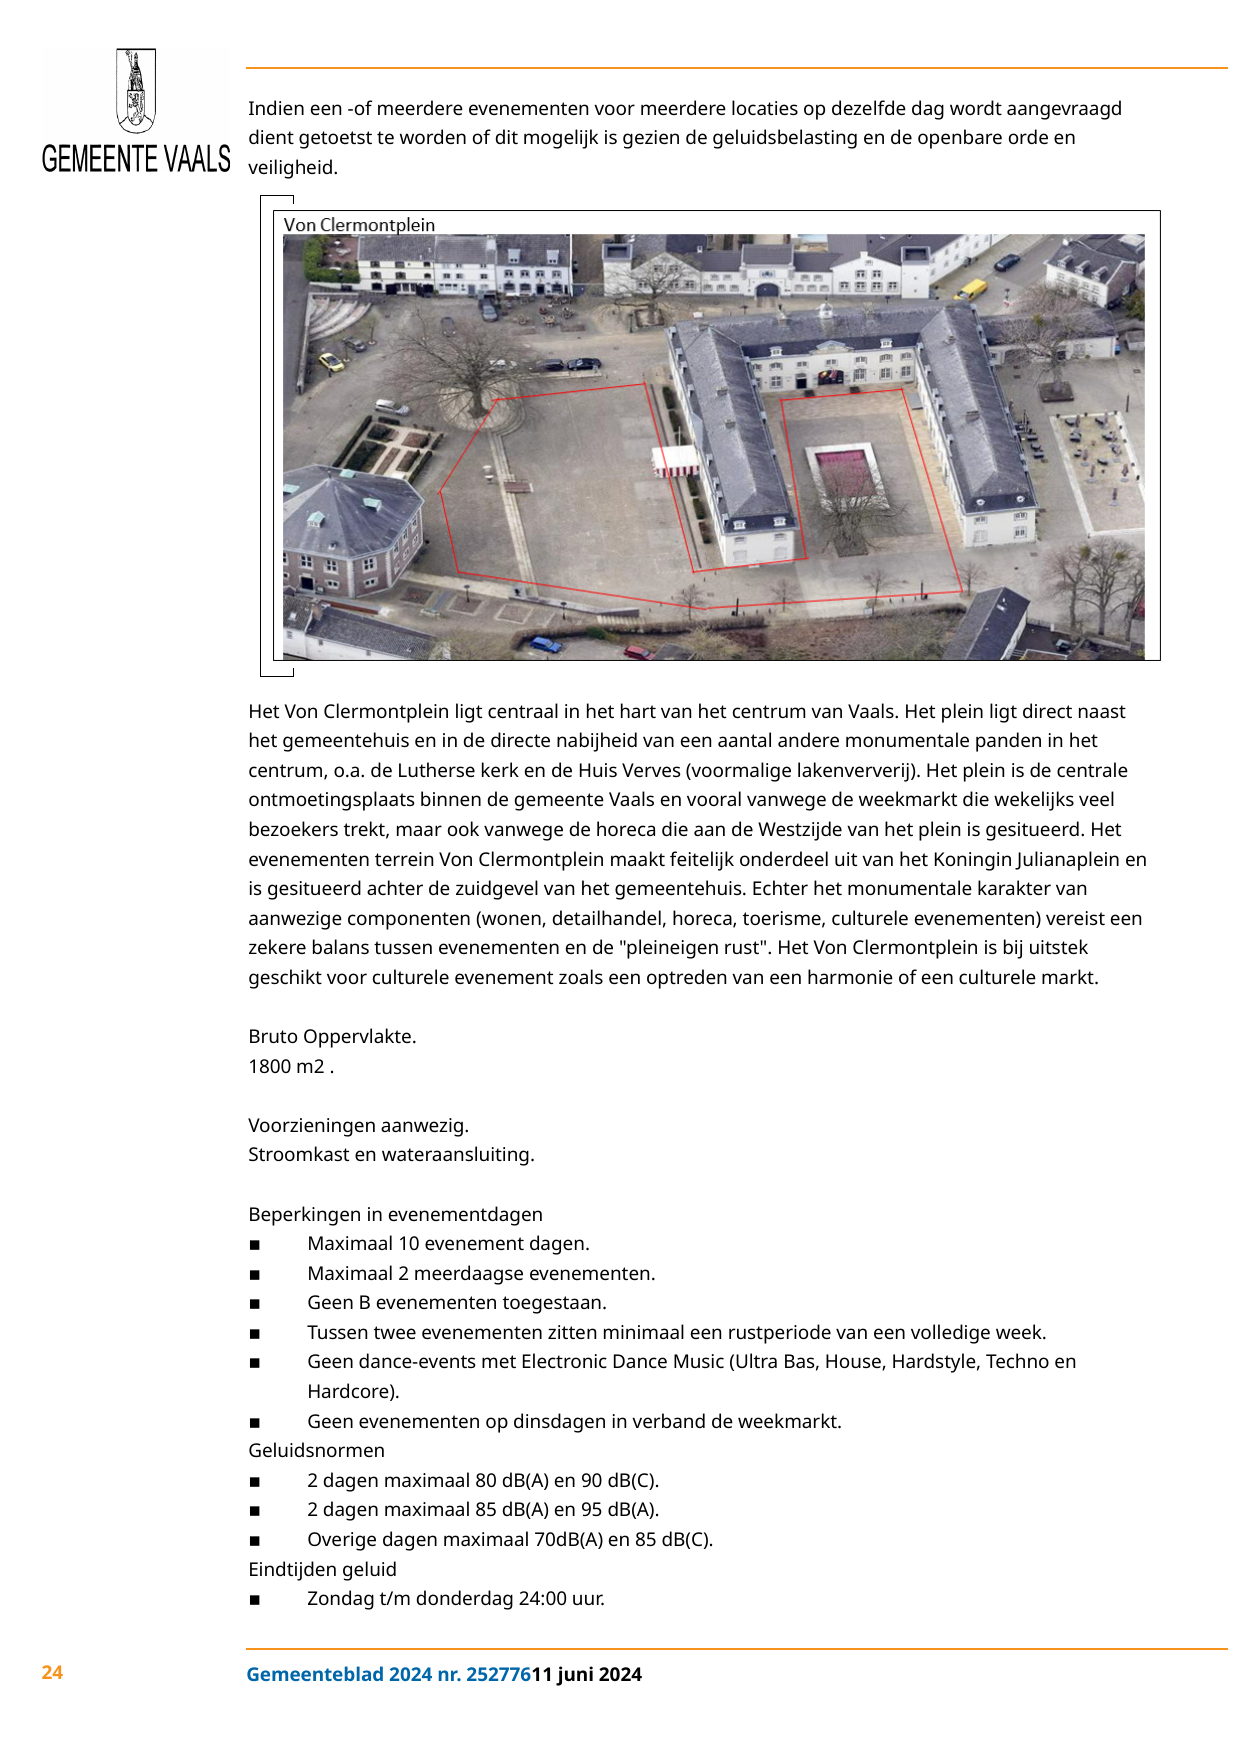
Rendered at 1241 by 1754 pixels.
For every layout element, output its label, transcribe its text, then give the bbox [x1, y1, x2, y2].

list Overige dagen maximaal 70dB(A) en 85 dB(C). [248, 1526, 1152, 1552]
list Geen B evenementen toegestaan. [248, 1289, 1152, 1315]
list 2 dagen maximaal 80 dB(A) en 90 dB(C). [248, 1467, 1152, 1493]
list Geen dance-events met Electronic Dance Music (Ultra Bas, House, Hardstyle, Techno en Hardcore). [248, 1349, 1152, 1404]
picture [268, 204, 1173, 668]
text Voorzieningen aanwezig. [248, 1112, 1152, 1138]
picture [41, 47, 231, 172]
text Stroomkast en wateraansluiting. [248, 1142, 1152, 1167]
list Zondag t/m donderdag 24:00 uur. [248, 1585, 1152, 1611]
list Maximaal 10 evenement dagen. [248, 1230, 1152, 1256]
list 2 dagen maximaal 85 dB(A) en 95 dB(A). [248, 1497, 1152, 1522]
text Geluidsnormen [248, 1437, 1152, 1463]
text Bruto Oppervlakte. [248, 1023, 1152, 1049]
text Eindtijden geluid [248, 1556, 1152, 1581]
text Beperkingen in evenementdagen [248, 1201, 1152, 1226]
text 1800 m2 . [248, 1053, 1152, 1078]
list Tussen twee evenementen zitten minimaal een rustperiode van een volledige week. [248, 1319, 1152, 1345]
text Indien een -of meerdere evenementen voor meerdere locaties op dezelfde dag wordt aangevraagd dient getoetst te worden of dit mogelijk is gezien de geluidsbelasting en de openbare orde en veiligheid. [248, 95, 1152, 180]
text Het Von Clermontplein ligt centraal in het hart van het centrum van Vaals. Het plein ligt direct naast het gemeentehuis en in de directe nabijheid van een aantal andere monumentale panden in het centrum, o.a. de Lutherse kerk en de Huis Verves (voormalige lakenververij). Het plein is de centrale ontmoetingsplaats binnen de gemeente Vaals en vooral vanwege de weekmarkt die wekelijks veel bezoekers trekt, maar ook vanwege de horeca die aan de Westzijde van het plein is gesitueerd. Het evenementen terrein Von Clermontplein maakt feitelijk onderdeel uit van het Koningin Julianaplein en is gesitueerd achter de zuidgevel van het gemeentehuis. Echter het monumentale karakter van aanwezige componenten (wonen, detailhandel, horeca, toerisme, culturele evenementen) vereist een zekere balans tussen evenementen en de "pleineigen rust". Het Von Clermontplein is bij uitstek geschikt voor culturele evenement zoals een optreden van een harmonie of een culturele markt. [248, 698, 1152, 990]
list Geen evenementen op dinsdagen in verband de weekmarkt. [248, 1408, 1152, 1433]
list Maximaal 2 meerdaagse evenementen. [248, 1260, 1152, 1286]
